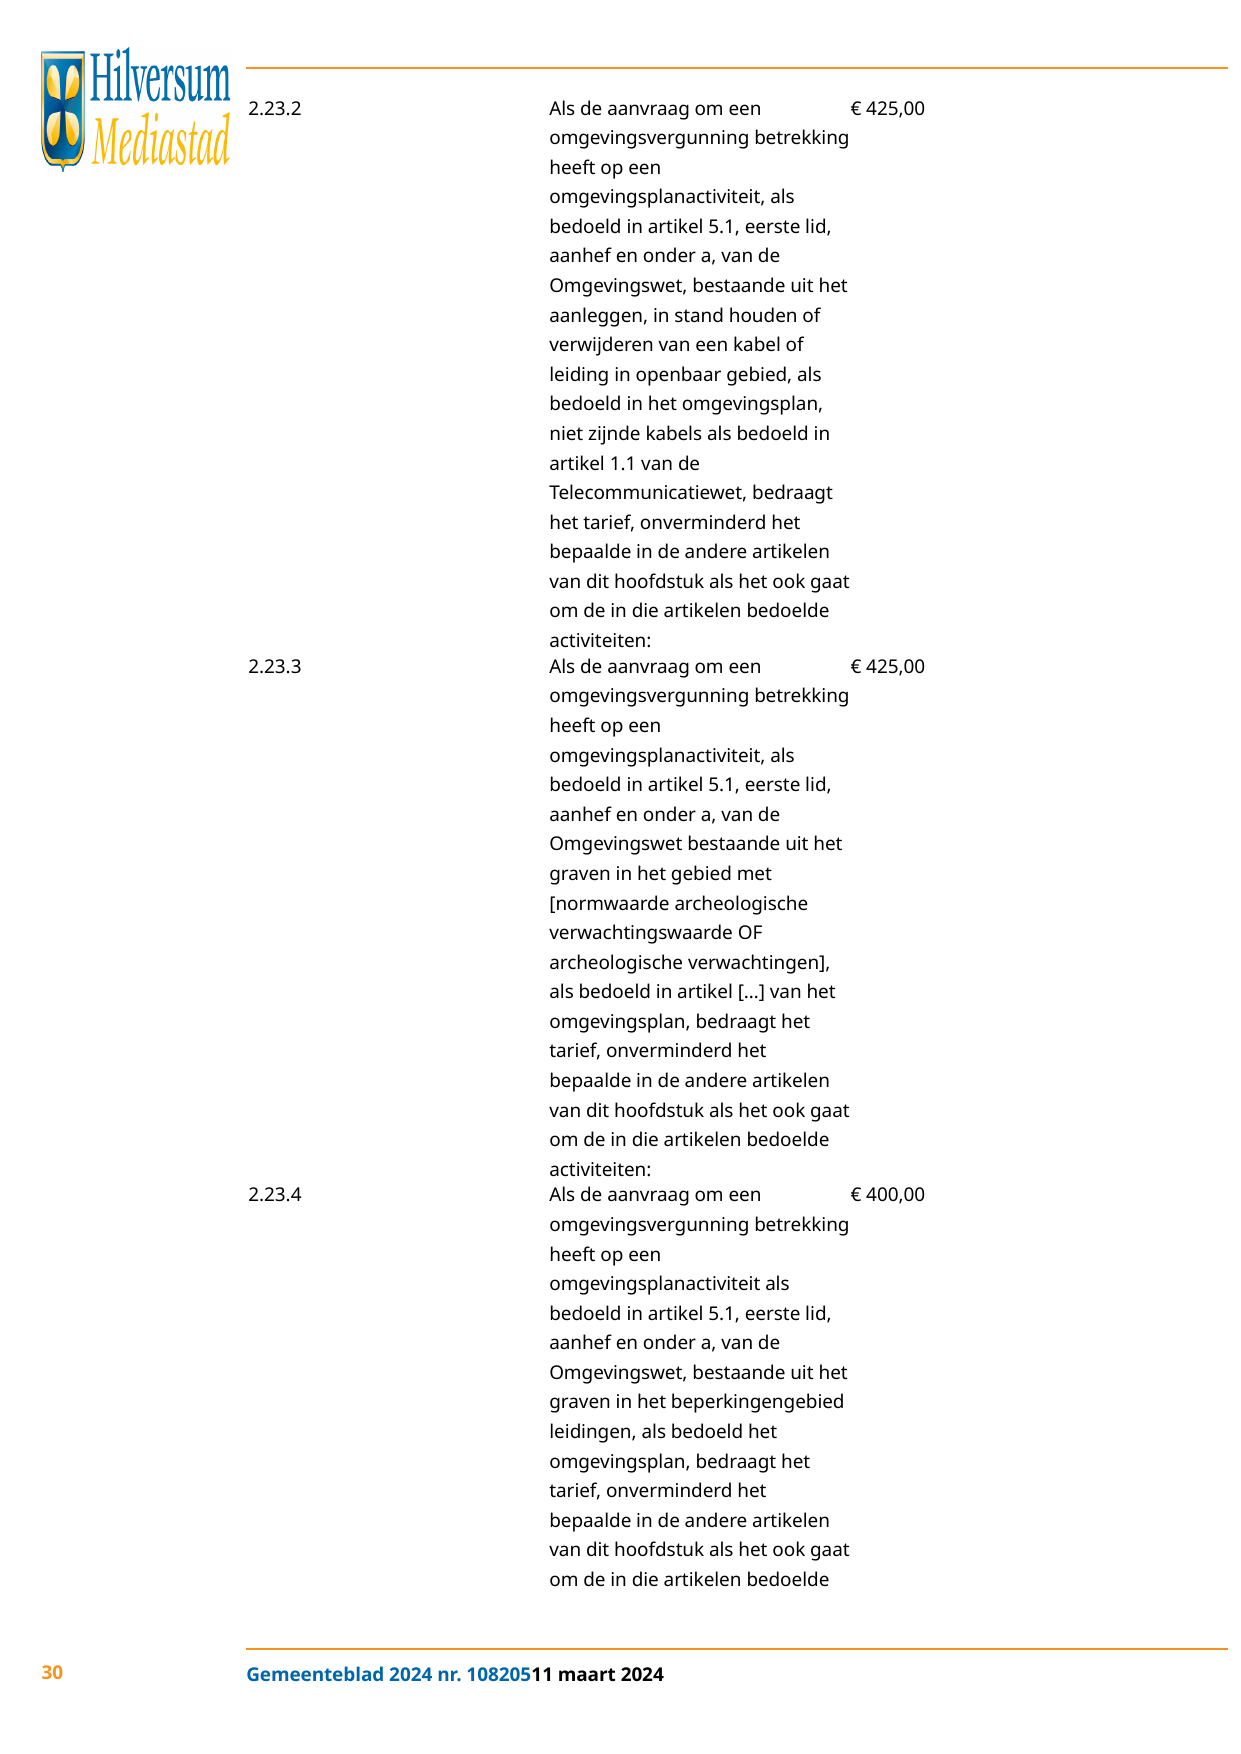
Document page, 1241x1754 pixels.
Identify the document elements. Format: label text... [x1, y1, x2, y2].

table_cell Als de aanvraag om een omgevingsvergunning betrekking heeft op een omgevingsplanactiviteit als bedoeld in artikel 5.1, eerste lid, aanhef en onder a, van de Omgevingswet, bestaande uit het graven in het beperkingengebied leidingen, als bedoeld het omgevingsplan, bedraagt het tarief, onverminderd het bepaalde in de andere artikelen van dit hoofdstuk als het ook gaat om de in die artikelen bedoelde [549, 1182, 850, 1592]
table_cell € 400,00 [850, 1182, 1152, 1592]
table_cell Als de aanvraag om een omgevingsvergunning betrekking heeft op een omgevingsplanactiviteit, als bedoeld in artikel 5.1, eerste lid, aanhef en onder a, van de Omgevingswet, bestaande uit het aanleggen, in stand houden of verwijderen van een kabel of leiding in openbaar gebied, als bedoeld in het omgevingsplan, niet zijnde kabels als bedoeld in artikel 1.1 van de Telecommunicatiewet, bedraagt het tarief, onverminderd het bepaalde in de andere artikelen van dit hoofdstuk als het ook gaat om de in die artikelen bedoelde activiteiten: [549, 95, 850, 653]
table_cell 2.23.4 [248, 1182, 549, 1592]
picture [41, 47, 231, 172]
table_cell 2.23.3 [248, 653, 549, 1182]
table_cell Als de aanvraag om een omgevingsvergunning betrekking heeft op een omgevingsplanactiviteit, als bedoeld in artikel 5.1, eerste lid, aanhef en onder a, van de Omgevingswet bestaande uit het graven in het gebied met [normwaarde archeologische verwachtingswaarde OF archeologische verwachtingen], als bedoeld in artikel […] van het omgevingsplan, bedraagt het tarief, onverminderd het bepaalde in de andere artikelen van dit hoofdstuk als het ook gaat om de in die artikelen bedoelde activiteiten: [549, 653, 850, 1182]
table_cell € 425,00 [850, 653, 1152, 1182]
table_cell 2.23.2 [248, 95, 549, 653]
table_cell € 425,00 [850, 95, 1152, 653]
